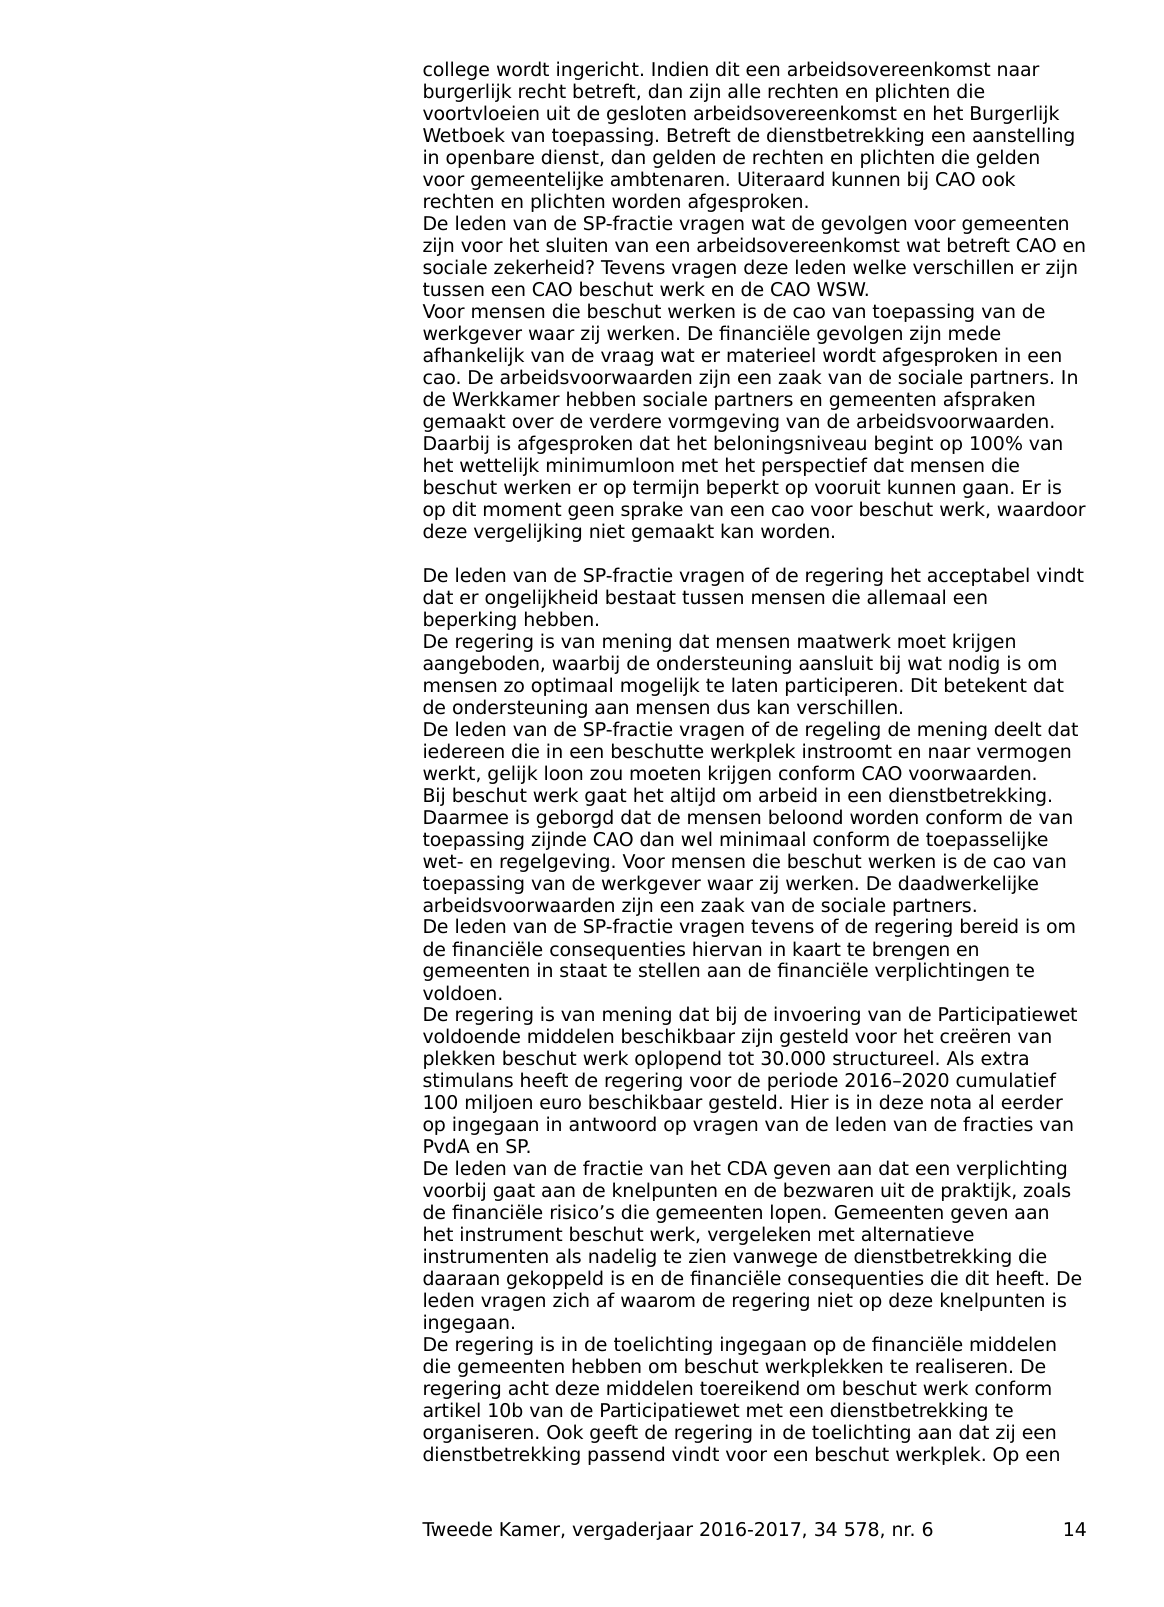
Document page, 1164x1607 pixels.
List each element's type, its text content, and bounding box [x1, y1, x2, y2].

text De regering is van mening dat bij de invoering van de Participatiewet voldoende middelen beschikbaar zijn gesteld voor het creëren van plekken beschut werk oplopend tot 30.000 structureel. Als extra stimulans heeft de regering voor de periode 2016–2020 cumulatief 100 miljoen euro beschikbaar gesteld. Hier is in deze nota al eerder op ingegaan in antwoord op vragen van de leden van de fracties van PvdA en SP. [422, 1004, 1087, 1158]
text De regering is in de toelichting ingegaan op de financiële middelen die gemeenten hebben om beschut werkplekken te realiseren. De regering acht deze middelen toereikend om beschut werk conform artikel 10b van de Participatiewet met een dienstbetrekking te organiseren. Ook geeft de regering in de toelichting aan dat zij een dienstbetrekking passend vindt voor een beschut werkplek. Op een [422, 1334, 1087, 1466]
text Voor mensen die beschut werken is de cao van toepassing van de werkgever waar zij werken. De financiële gevolgen zijn mede afhankelijk van de vraag wat er materieel wordt afgesproken in een cao. De arbeidsvoorwaarden zijn een zaak van de sociale partners. In de Werkkamer hebben sociale partners en gemeenten afspraken gemaakt over de verdere vormgeving van de arbeidsvoorwaarden. Daarbij is afgesproken dat het beloningsniveau begint op 100% van het wettelijk minimumloon met het perspectief dat mensen die beschut werken er op termijn beperkt op vooruit kunnen gaan. Er is op dit moment geen sprake van een cao voor beschut werk, waardoor deze vergelijking niet gemaakt kan worden. [422, 301, 1087, 543]
text college wordt ingericht. Indien dit een arbeidsovereenkomst naar burgerlijk recht betreft, dan zijn alle rechten en plichten die voortvloeien uit de gesloten arbeidsovereenkomst en het Burgerlijk Wetboek van toepassing. Betreft de dienstbetrekking een aanstelling in openbare dienst, dan gelden de rechten en plichten die gelden voor gemeentelijke ambtenaren. Uiteraard kunnen bij CAO ook rechten en plichten worden afgesproken. [422, 59, 1087, 213]
text De leden van de SP-fractie vragen wat de gevolgen voor gemeenten zijn voor het sluiten van een arbeidsovereenkomst wat betreft CAO en sociale zekerheid? Tevens vragen deze leden welke verschillen er zijn tussen een CAO beschut werk en de CAO WSW. [422, 213, 1087, 301]
text De regering is van mening dat mensen maatwerk moet krijgen aangeboden, waarbij de ondersteuning aansluit bij wat nodig is om mensen zo optimaal mogelijk te laten participeren. Dit betekent dat de ondersteuning aan mensen dus kan verschillen. [422, 631, 1087, 719]
text Bij beschut werk gaat het altijd om arbeid in een dienstbetrekking. Daarmee is geborgd dat de mensen beloond worden conform de van toepassing zijnde CAO dan wel minimaal conform de toepasselijke wet- en regelgeving. Voor mensen die beschut werken is de cao van toepassing van de werkgever waar zij werken. De daadwerkelijke arbeidsvoorwaarden zijn een zaak van de sociale partners. [422, 784, 1087, 916]
text De leden van de fractie van het CDA geven aan dat een verplichting voorbij gaat aan de knelpunten en de bezwaren uit de praktijk, zoals de financiële risico’s die gemeenten lopen. Gemeenten geven aan het instrument beschut werk, vergeleken met alternatieve instrumenten als nadelig te zien vanwege de dienstbetrekking die daaraan gekoppeld is en de financiële consequenties die dit heeft. De leden vragen zich af waarom de regering niet op deze knelpunten is ingegaan. [422, 1158, 1087, 1334]
text De leden van de SP-fractie vragen of de regeling de mening deelt dat iedereen die in een beschutte werkplek instroomt en naar vermogen werkt, gelijk loon zou moeten krijgen conform CAO voorwaarden. [422, 719, 1087, 784]
text De leden van de SP-fractie vragen tevens of de regering bereid is om de financiële consequenties hiervan in kaart te brengen en gemeenten in staat te stellen aan de financiële verplichtingen te voldoen. [422, 916, 1087, 1004]
text De leden van de SP-fractie vragen of de regering het acceptabel vindt dat er ongelijkheid bestaat tussen mensen die allemaal een beperking hebben. [422, 565, 1087, 631]
